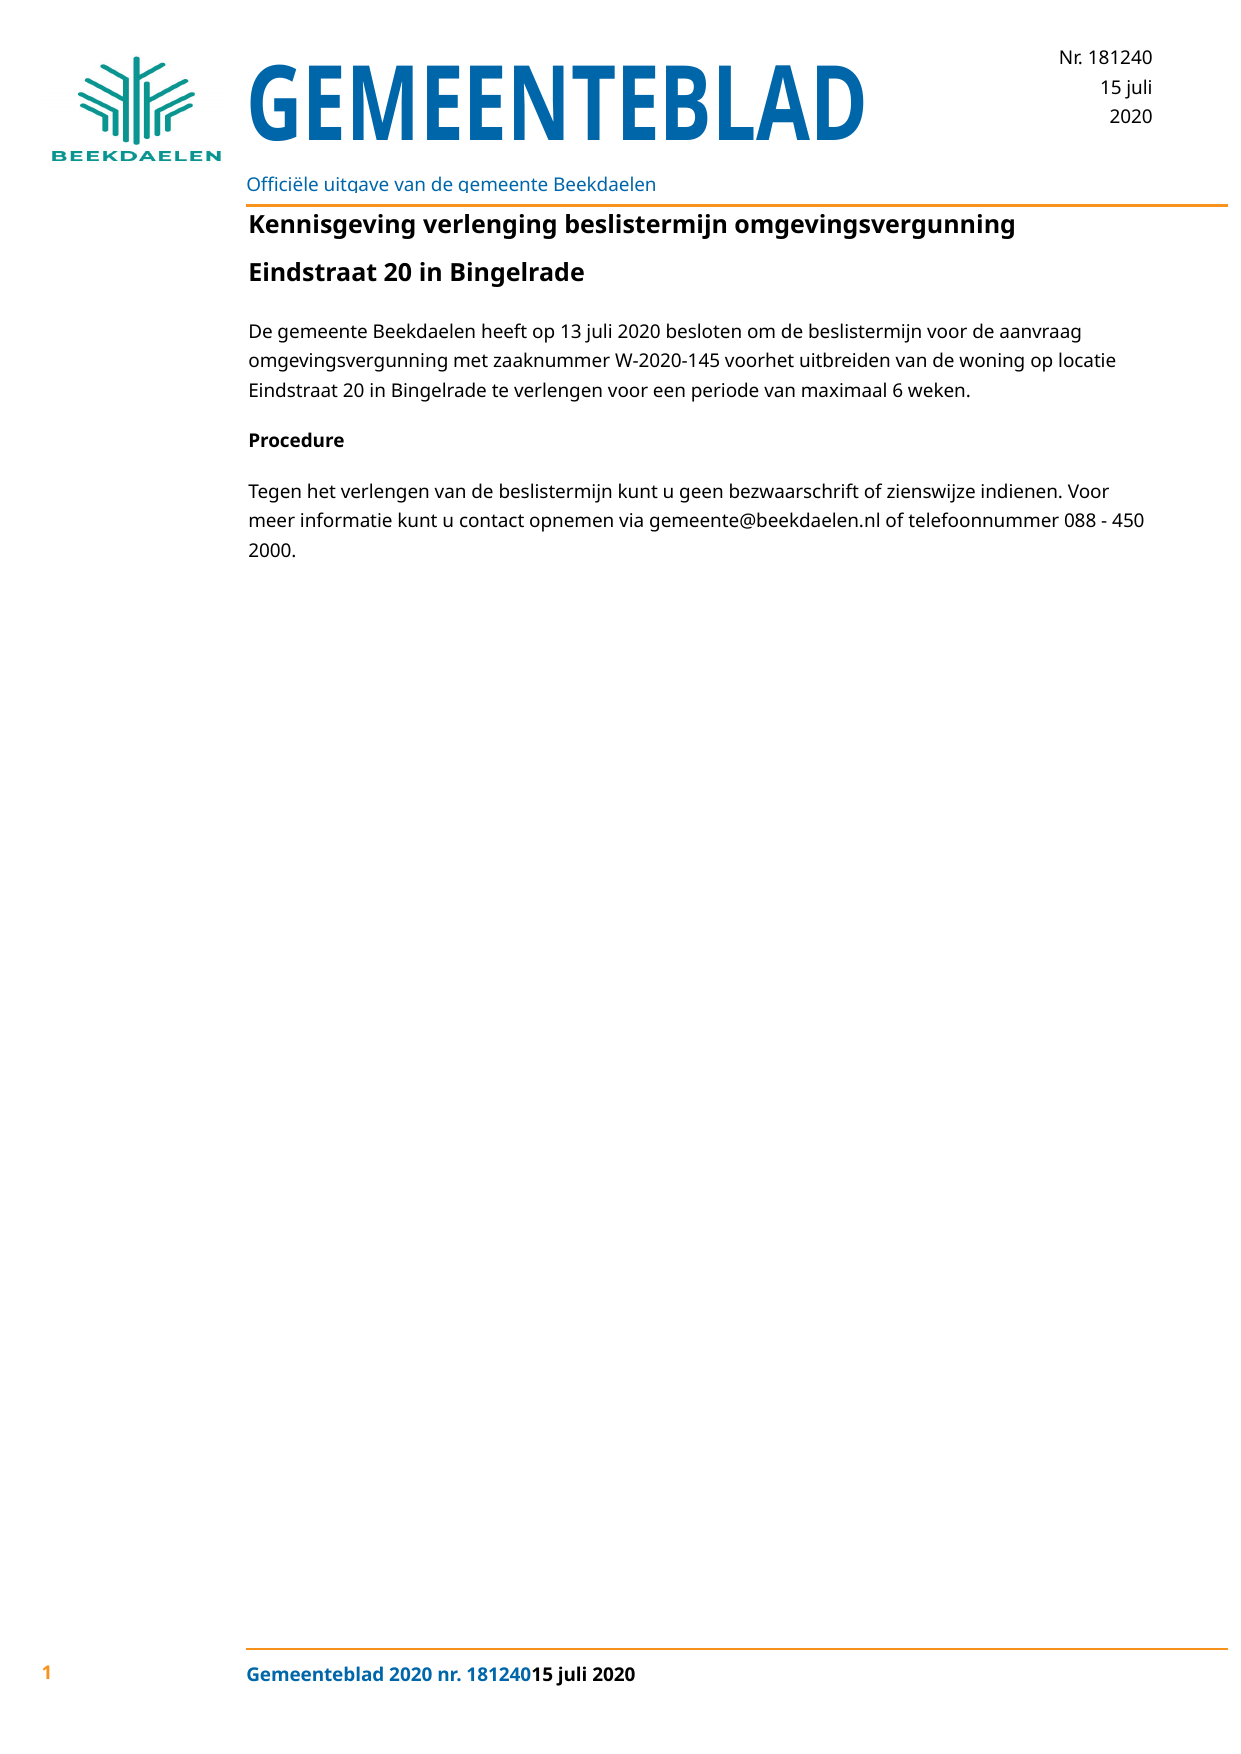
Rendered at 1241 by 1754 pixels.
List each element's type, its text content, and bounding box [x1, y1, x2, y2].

text Tegen het verlengen van de beslistermijn kunt u geen bezwaarschrift of zienswijze indienen. Voor meer informatie kunt u contact opnemen via gemeente@beekdaelen.nl of telefoonnummer 088 - 450 2000. [248, 478, 1152, 563]
text De gemeente Beekdaelen heeft op 13 juli 2020 besloten om de beslistermijn voor de aanvraag omgevingsvergunning met zaaknummer W-2020-145 voorhet uitbreiden van de woning op locatie Eindstraat 20 in Bingelrade te verlengen voor een periode van maximaal 6 weken. [248, 318, 1152, 403]
text Kennisgeving verlenging beslistermijn omgevingsvergunning Eindstraat 20 in Bingelrade [248, 207, 1152, 288]
text Procedure [248, 427, 1152, 453]
picture [41, 47, 231, 172]
